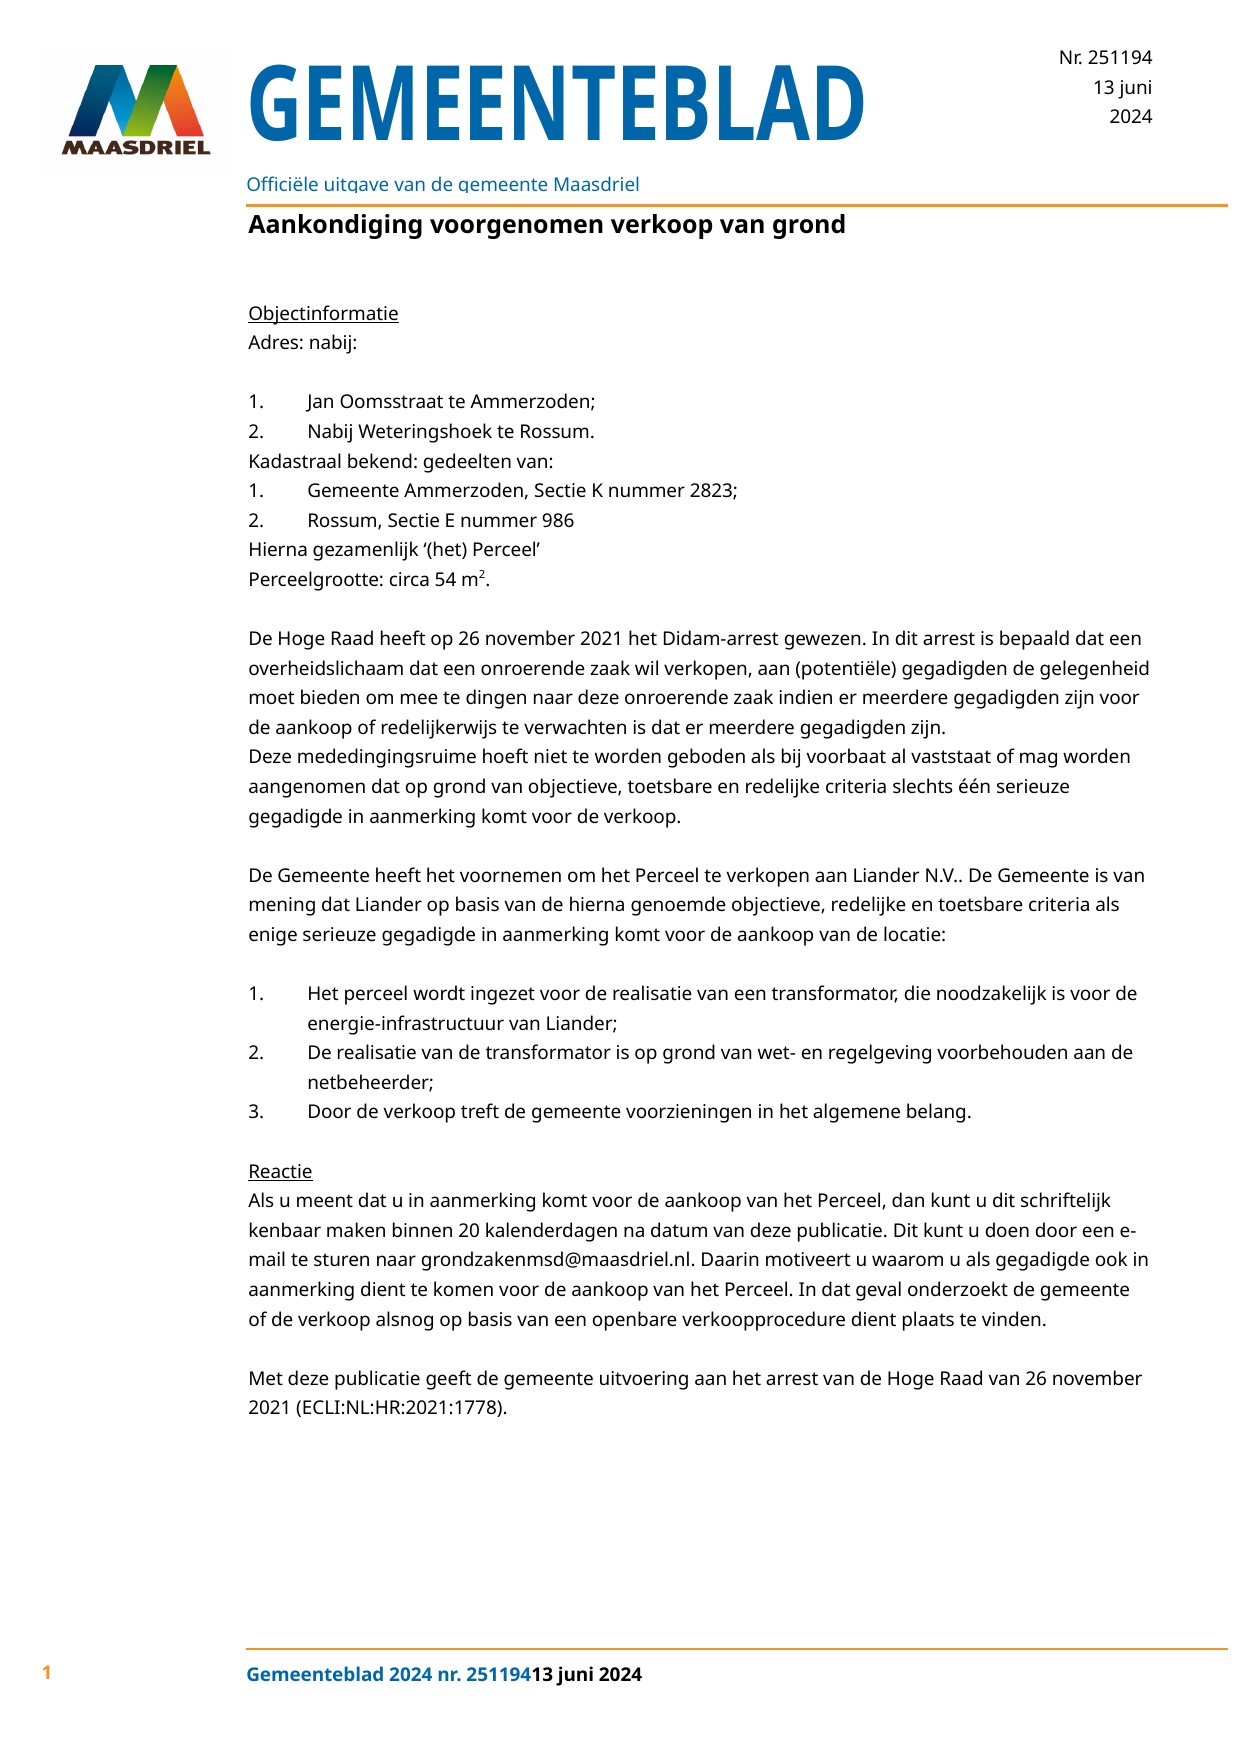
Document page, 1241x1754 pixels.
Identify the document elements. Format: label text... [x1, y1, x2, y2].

text Als u meent dat u in aanmerking komt voor de aankoop van het Perceel, dan kunt u dit schriftelijk kenbaar maken binnen 20 kalenderdagen na datum van deze publicatie. Dit kunt u doen door een e-mail te sturen naar grondzakenmsd@maasdriel.nl. Daarin motiveert u waarom u als gegadigde ook in aanmerking dient te komen voor de aankoop van het Perceel. In dat geval onderzoekt de gemeente of de verkoop alsnog op basis van een openbare verkoopprocedure dient plaats te vinden. [248, 1187, 1152, 1331]
text De Gemeente heeft het voornemen om het Perceel te verkopen aan Liander N.V.. De Gemeente is van mening dat Liander op basis van de hierna genoemde objectieve, redelijke en toetsbare criteria als enige serieuze gegadigde in aanmerking komt voor de aankoop van de locatie: [248, 862, 1152, 947]
text De Hoge Raad heeft op 26 november 2021 het Didam-arrest gewezen. In dit arrest is bepaald dat een overheidslichaam dat een onroerende zaak wil verkopen, aan (potentiële) gegadigden de gelegenheid moet bieden om mee te dingen naar deze onroerende zaak indien er meerdere gegadigden zijn voor de aankoop of redelijkerwijs te verwachten is dat er meerdere gegadigden zijn. [248, 625, 1152, 740]
text Perceelgrootte: circa 54 m2. [248, 566, 1152, 592]
list Nabij Weteringshoek te Rossum. [248, 418, 1152, 444]
list De realisatie van de transformator is op grond van wet- en regelgeving voorbehouden aan de netbeheerder; [248, 1039, 1152, 1095]
text Met deze publicatie geeft de gemeente uitvoering aan het arrest van de Hoge Raad van 26 november 2021 (ECLI:NL:HR:2021:1778). [248, 1365, 1152, 1420]
list Door de verkoop treft de gemeente voorzieningen in het algemene belang. [248, 1099, 1152, 1124]
list Het perceel wordt ingezet voor de realisatie van een transformator, die noodzakelijk is voor de energie-infrastructuur van Liander; [248, 980, 1152, 1036]
text Kadastraal bekend: gedeelten van: [248, 448, 1152, 473]
list Jan Oomsstraat te Ammerzoden; [248, 389, 1152, 414]
list Gemeente Ammerzoden, Sectie K nummer 2823; [248, 477, 1152, 503]
text Hierna gezamenlijk ‘(het) Perceel’ [248, 537, 1152, 562]
list Rossum, Sectie E nummer 986 [248, 507, 1152, 533]
text Objectinformatie [248, 300, 1152, 326]
text Deze mededingingsruime hoeft niet te worden geboden als bij voorbaat al vaststaat of mag worden aangenomen dat op grond van objectieve, toetsbare en redelijke criteria slechts één serieuze gegadigde in aanmerking komt voor de verkoop. [248, 744, 1152, 828]
text Adres: nabij: [248, 329, 1152, 355]
picture [41, 47, 231, 172]
text Aankondiging voorgenomen verkoop van grond [248, 207, 1152, 241]
text Reactie [248, 1158, 1152, 1183]
